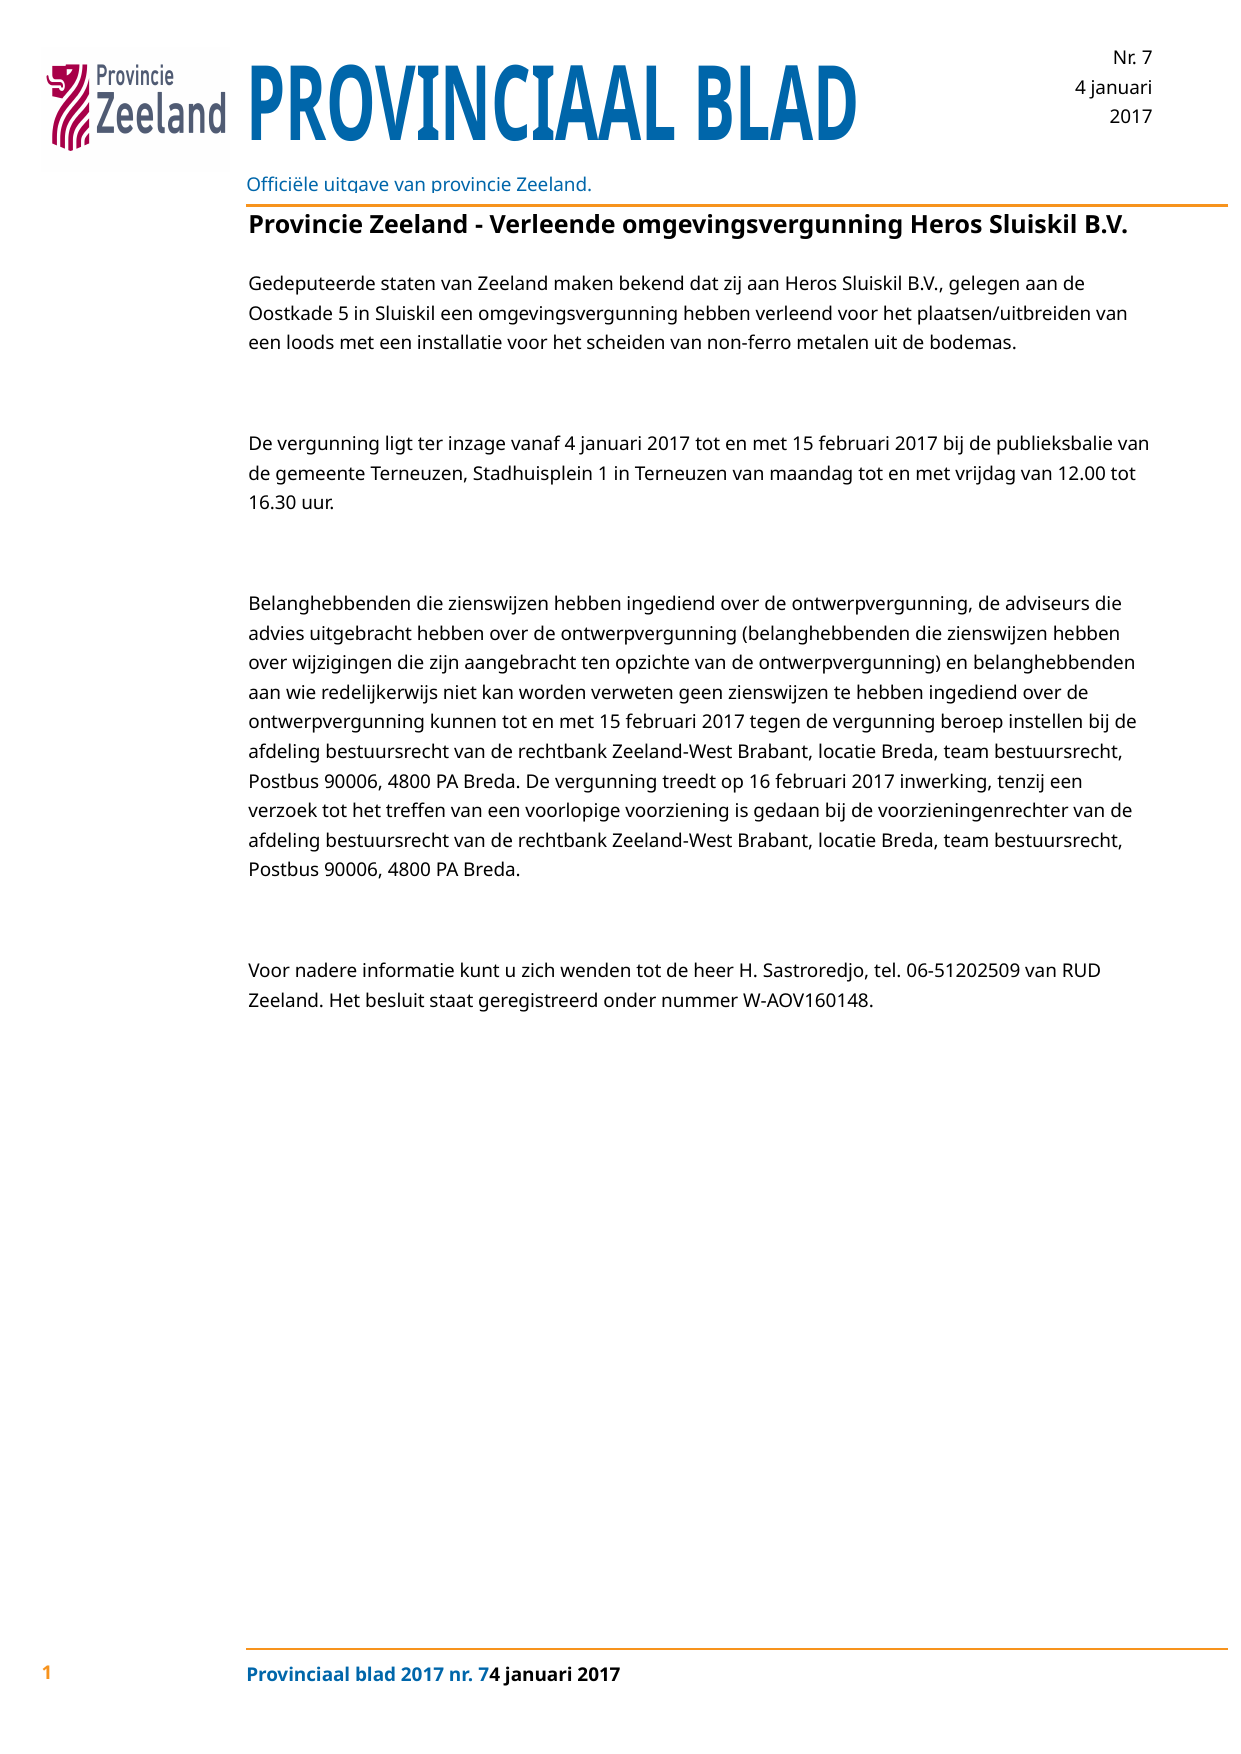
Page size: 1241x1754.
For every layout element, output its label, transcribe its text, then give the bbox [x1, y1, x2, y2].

picture [41, 47, 231, 172]
text Belanghebbenden die zienswijzen hebben ingediend over de ontwerpvergunning, de adviseurs die advies uitgebracht hebben over de ontwerpvergunning (belanghebbenden die zienswijzen hebben over wijzigingen die zijn aangebracht ten opzichte van de ontwerpvergunning) en belanghebbenden aan wie redelijkerwijs niet kan worden verweten geen zienswijzen te hebben ingediend over de ontwerpvergunning kunnen tot en met 15 februari 2017 tegen de vergunning beroep instellen bij de afdeling bestuursrecht van de rechtbank Zeeland-West Brabant, locatie Breda, team bestuursrecht, Postbus 90006, 4800 PA Breda. De vergunning treedt op 16 februari 2017 inwerking, tenzij een verzoek tot het treffen van een voorlopige voorziening is gedaan bij de voorzieningenrechter van de afdeling bestuursrecht van de rechtbank Zeeland-West Brabant, locatie Breda, team bestuursrecht, Postbus 90006, 4800 PA Breda. [248, 590, 1152, 882]
text Gedeputeerde staten van Zeeland maken bekend dat zij aan Heros Sluiskil B.V., gelegen aan de Oostkade 5 in Sluiskil een omgevingsvergunning hebben verleend voor het plaatsen/uitbreiden van een loods met een installatie voor het scheiden van non-ferro metalen uit de bodemas. [248, 270, 1152, 355]
text Provincie Zeeland - Verleende omgevingsvergunning Heros Sluiskil B.V. [248, 207, 1152, 241]
text Voor nadere informatie kunt u zich wenden tot de heer H. Sastroredjo, tel. 06-51202509 van RUD Zeeland. Het besluit staat geregistreerd onder nummer W-AOV160148. [248, 957, 1152, 1013]
text De vergunning ligt ter inzage vanaf 4 januari 2017 tot en met 15 februari 2017 bij de publieksbalie van de gemeente Terneuzen, Stadhuisplein 1 in Terneuzen van maandag tot en met vrijdag van 12.00 tot 16.30 uur. [248, 430, 1152, 515]
